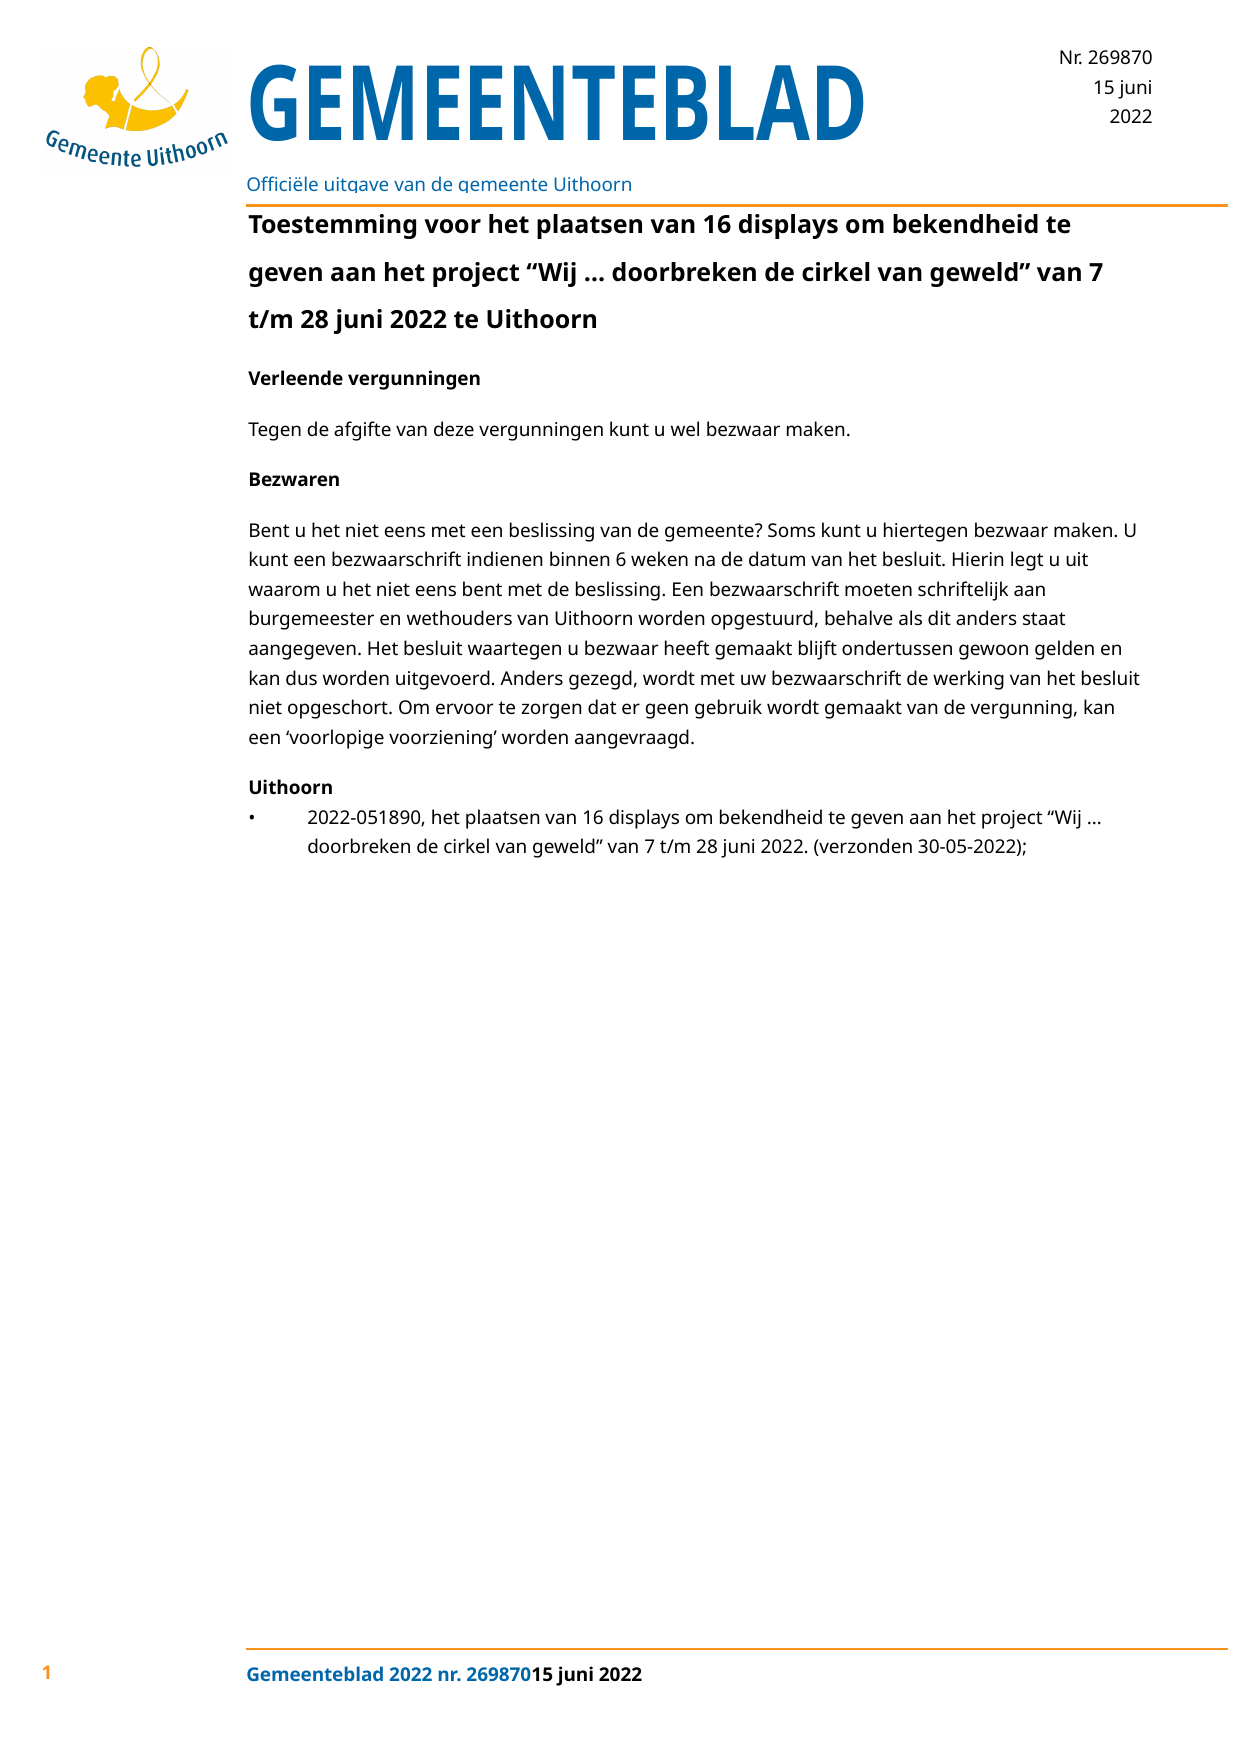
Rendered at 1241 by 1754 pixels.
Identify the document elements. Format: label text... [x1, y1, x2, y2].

text Toestemming voor het plaatsen van 16 displays om bekendheid te geven aan het project “Wij … doorbreken de cirkel van geweld” van 7 t/m 28 juni 2022 te Uithoorn [248, 207, 1152, 336]
picture [41, 47, 231, 172]
text Tegen de afgifte van deze vergunningen kunt u wel bezwaar maken. [248, 416, 1152, 442]
text Bezwaren [248, 466, 1152, 492]
list 2022-051890, het plaatsen van 16 displays om bekendheid te geven aan het project “Wij … doorbreken de cirkel van geweld” van 7 t/m 28 juni 2022. (verzonden 30-05-2022); [248, 804, 1152, 859]
text Verleende vergunningen [248, 366, 1152, 391]
text Bent u het niet eens met een beslissing van de gemeente? Soms kunt u hiertegen bezwaar maken. U kunt een bezwaarschrift indienen binnen 6 weken na de datum van het besluit. Hierin legt u uit waarom u het niet eens bent met de beslissing. Een bezwaarschrift moeten schriftelijk aan burgemeester en wethouders van Uithoorn worden opgestuurd, behalve als dit anders staat aangegeven. Het besluit waartegen u bezwaar heeft gemaakt blijft ondertussen gewoon gelden en kan dus worden uitgevoerd. Anders gezegd, wordt met uw bezwaarschrift de werking van het besluit niet opgeschort. Om ervoor te zorgen dat er geen gebruik wordt gemaakt van de vergunning, kan een ‘voorlopige voorziening’ worden aangevraagd. [248, 517, 1152, 749]
text Uithoorn [248, 774, 1152, 800]
